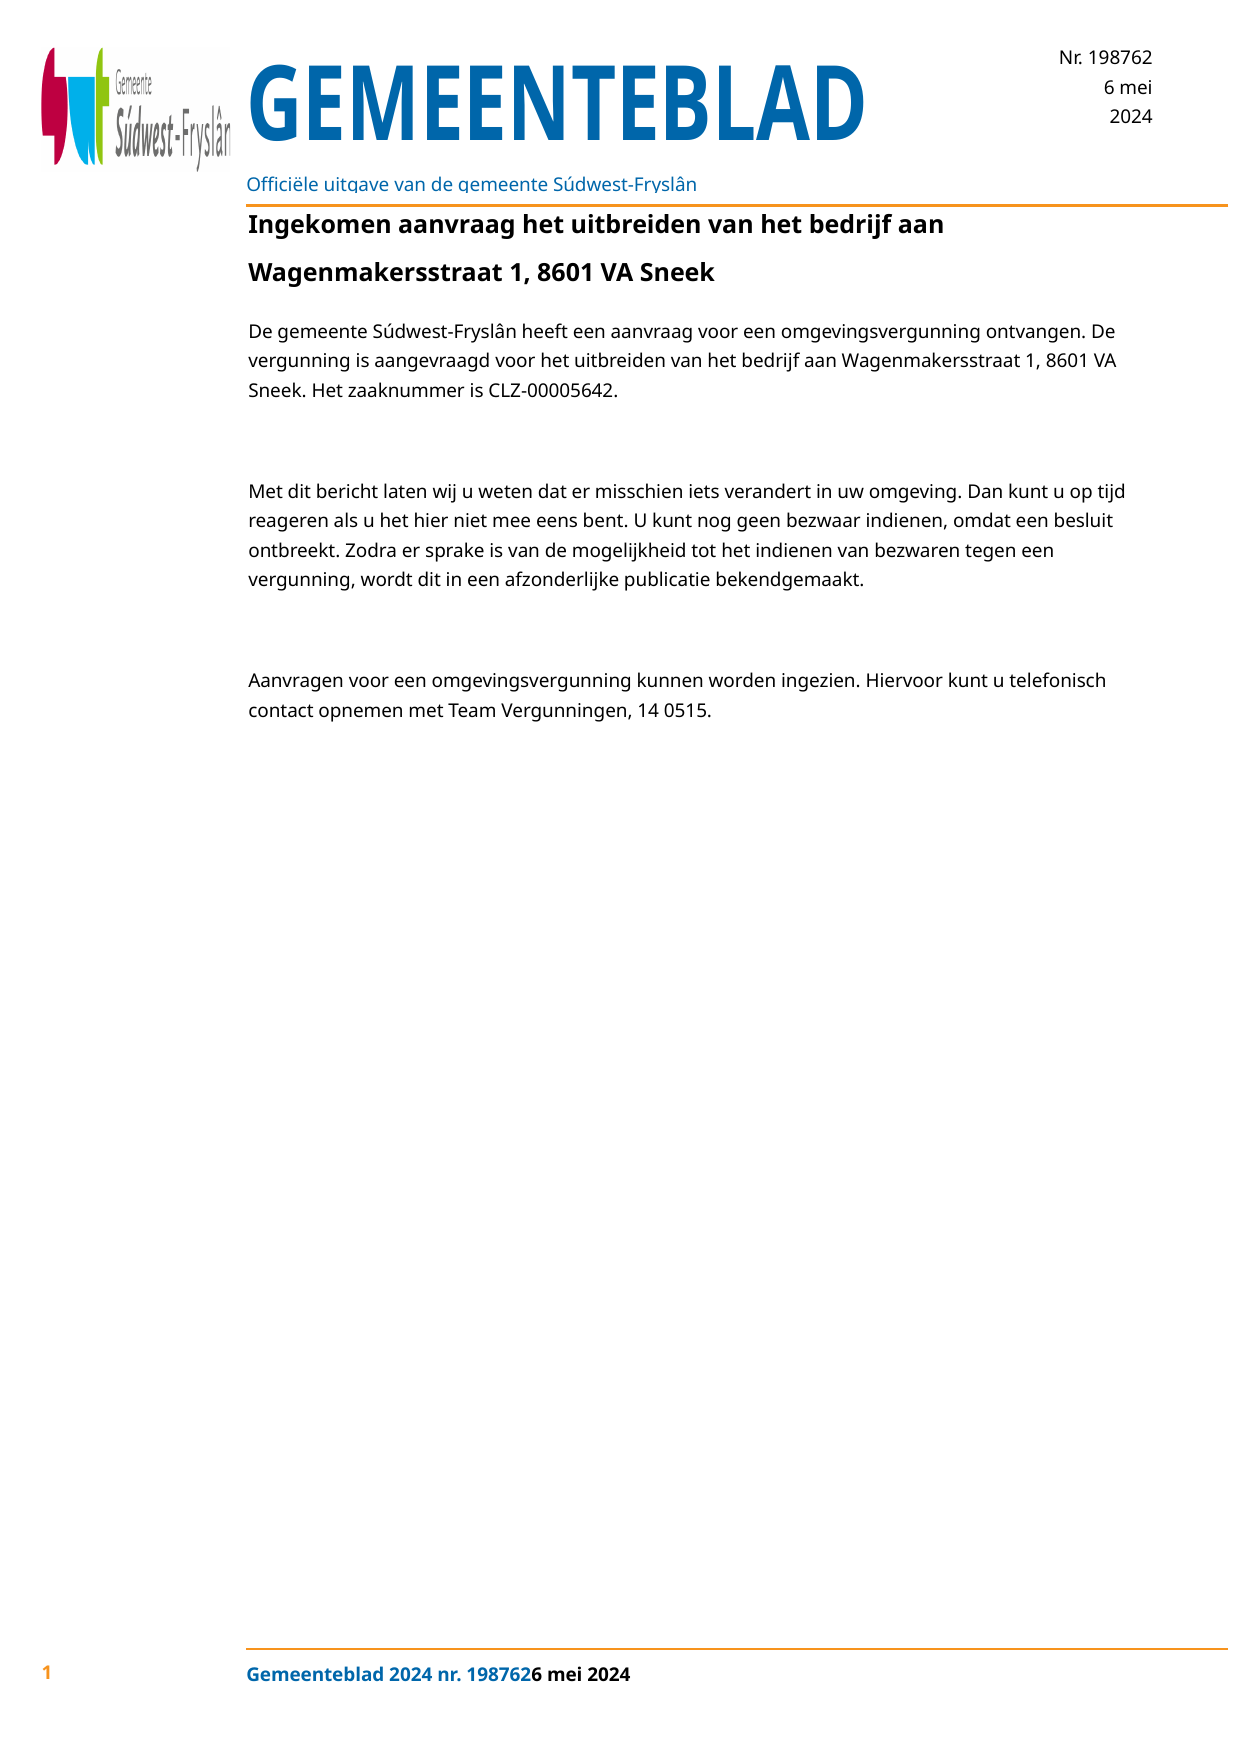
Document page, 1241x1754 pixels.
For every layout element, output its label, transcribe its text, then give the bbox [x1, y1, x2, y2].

text Aanvragen voor een omgevingsvergunning kunnen worden ingezien. Hiervoor kunt u telefonisch contact opnemen met Team Vergunningen, 14 0515. [248, 667, 1152, 723]
picture [41, 47, 231, 172]
text Ingekomen aanvraag het uitbreiden van het bedrijf aan Wagenmakersstraat 1, 8601 VA Sneek [248, 207, 1152, 288]
text De gemeente Súdwest-Fryslân heeft een aanvraag voor een omgevingsvergunning ontvangen. De vergunning is aangevraagd voor het uitbreiden van het bedrijf aan Wagenmakersstraat 1, 8601 VA Sneek. Het zaaknummer is CLZ-00005642. [248, 318, 1152, 403]
text Met dit bericht laten wij u weten dat er misschien iets verandert in uw omgeving. Dan kunt u op tijd reageren als u het hier niet mee eens bent. U kunt nog geen bezwaar indienen, omdat een besluit ontbreekt. Zodra er sprake is van de mogelijkheid tot het indienen van bezwaren tegen een vergunning, wordt dit in een afzonderlijke publicatie bekendgemaakt. [248, 478, 1152, 592]
